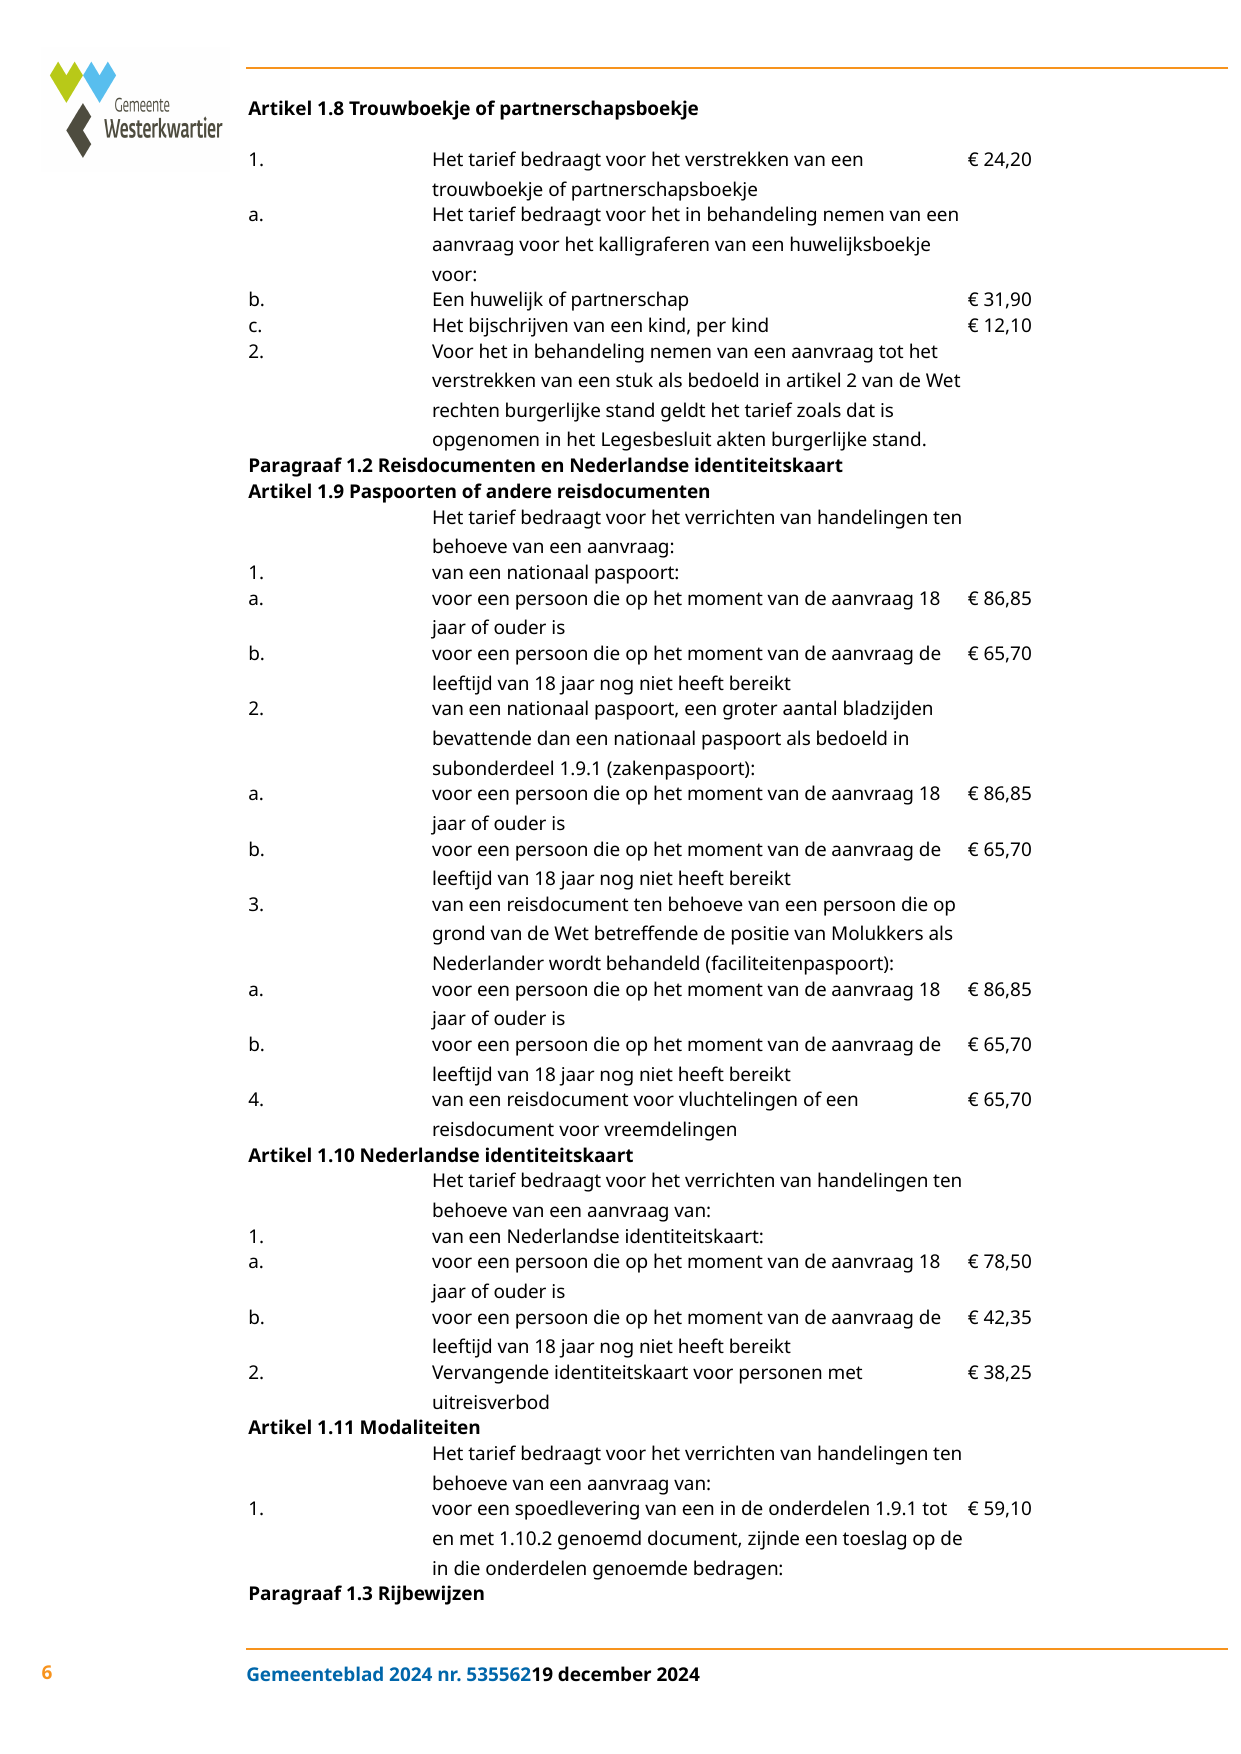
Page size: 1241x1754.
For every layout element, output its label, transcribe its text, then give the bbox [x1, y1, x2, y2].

table_cell Het tarief bedraagt voor het verrichten van handelingen ten behoeve van een aanvraag: [432, 504, 968, 559]
table_cell b. [248, 286, 432, 312]
table_cell b. [248, 640, 432, 696]
table_cell [248, 1440, 432, 1496]
table_cell voor een persoon die op het moment van de aanvraag 18 jaar of ouder is [432, 585, 968, 640]
table_cell [968, 121, 1152, 146]
table_cell [248, 121, 432, 146]
table_cell € 78,50 [968, 1249, 1152, 1304]
table_cell [968, 1223, 1152, 1249]
table_cell Artikel 1.8 Trouwboekje of partnerschapsboekje [248, 95, 1152, 121]
table_cell € 12,10 [968, 312, 1152, 338]
table_cell voor een persoon die op het moment van de aanvraag de leeftijd van 18 jaar nog niet heeft bereikt [432, 1304, 968, 1359]
table_cell € 65,70 [968, 1087, 1152, 1142]
table_cell Voor het in behandeling nemen van een aanvraag tot het verstrekken van een stuk als bedoeld in artikel 2 van de Wet rechten burgerlijke stand geldt het tarief zoals dat is opgenomen in het Legesbesluit akten burgerlijke stand. [432, 338, 968, 452]
table_cell Paragraaf 1.3 Rijbewijzen [248, 1581, 1152, 1606]
table_cell € 86,85 [968, 976, 1152, 1031]
table_cell voor een persoon die op het moment van de aanvraag de leeftijd van 18 jaar nog niet heeft bereikt [432, 1031, 968, 1087]
table_cell € 42,35 [968, 1304, 1152, 1359]
table_cell Het tarief bedraagt voor het verrichten van handelingen ten behoeve van een aanvraag van: [432, 1168, 968, 1223]
table_cell voor een persoon die op het moment van de aanvraag 18 jaar of ouder is [432, 976, 968, 1031]
table_cell b. [248, 1031, 432, 1087]
table_cell € 38,25 [968, 1359, 1152, 1414]
table_cell b. [248, 836, 432, 891]
picture [41, 47, 231, 172]
table_cell Het tarief bedraagt voor het verrichten van handelingen ten behoeve van een aanvraag van: [432, 1440, 968, 1496]
table_cell Artikel 1.10 Nederlandse identiteitskaart [248, 1142, 1152, 1168]
table_cell € 65,70 [968, 1031, 1152, 1087]
table_cell 1. [248, 1496, 432, 1581]
table_cell 2. [248, 338, 432, 452]
table_cell voor een persoon die op het moment van de aanvraag 18 jaar of ouder is [432, 1249, 968, 1304]
table_cell van een nationaal paspoort: [432, 559, 968, 585]
table_cell 3. [248, 891, 432, 976]
table_cell [248, 504, 432, 559]
table_cell [968, 202, 1152, 286]
table_cell Vervangende identiteitskaart voor personen met uitreisverbod [432, 1359, 968, 1414]
table_cell Het tarief bedraagt voor het verstrekken van een trouwboekje of partnerschapsboekje [432, 146, 968, 202]
table_cell Artikel 1.11 Modaliteiten [248, 1415, 1152, 1440]
table_cell voor een persoon die op het moment van de aanvraag de leeftijd van 18 jaar nog niet heeft bereikt [432, 640, 968, 696]
table_cell 1. [248, 1223, 432, 1249]
table_cell voor een persoon die op het moment van de aanvraag 18 jaar of ouder is [432, 780, 968, 836]
table_cell voor een persoon die op het moment van de aanvraag de leeftijd van 18 jaar nog niet heeft bereikt [432, 836, 968, 891]
table_cell € 86,85 [968, 585, 1152, 640]
table_cell [968, 696, 1152, 780]
table_cell € 59,10 [968, 1496, 1152, 1581]
table_cell [968, 1440, 1152, 1496]
table_cell [968, 338, 1152, 452]
table_cell 1. [248, 559, 432, 585]
table_cell € 65,70 [968, 640, 1152, 696]
table_cell Paragraaf 1.2 Reisdocumenten en Nederlandse identiteitskaart [248, 453, 1152, 478]
table_cell a. [248, 1249, 432, 1304]
table_cell € 24,20 [968, 146, 1152, 202]
table_cell € 86,85 [968, 780, 1152, 836]
table_cell van een Nederlandse identiteitskaart: [432, 1223, 968, 1249]
table_cell [968, 891, 1152, 976]
table_cell van een reisdocument ten behoeve van een persoon die op grond van de Wet betreffende de positie van Molukkers als Nederlander wordt behandeld (faciliteitenpaspoort): [432, 891, 968, 976]
table_cell [968, 1168, 1152, 1223]
table_cell a. [248, 585, 432, 640]
table_cell van een reisdocument voor vluchtelingen of een reisdocument voor vreemdelingen [432, 1087, 968, 1142]
table_cell 4. [248, 1087, 432, 1142]
table_cell Artikel 1.9 Paspoorten of andere reisdocumenten [248, 478, 1152, 504]
table_cell 1. [248, 146, 432, 202]
table_cell [968, 504, 1152, 559]
table_cell van een nationaal paspoort, een groter aantal bladzijden bevattende dan een nationaal paspoort als bedoeld in subonderdeel 1.9.1 (zakenpaspoort): [432, 696, 968, 780]
table_cell a. [248, 202, 432, 286]
table_cell Een huwelijk of partnerschap [432, 286, 968, 312]
table_cell [968, 559, 1152, 585]
table_cell b. [248, 1304, 432, 1359]
table_cell € 65,70 [968, 836, 1152, 891]
table_cell 2. [248, 696, 432, 780]
table_cell Het tarief bedraagt voor het in behandeling nemen van een aanvraag voor het kalligraferen van een huwelijksboekje voor: [432, 202, 968, 286]
table_cell voor een spoedlevering van een in de onderdelen 1.9.1 tot en met 1.10.2 genoemd document, zijnde een toeslag op de in die onderdelen genoemde bedragen: [432, 1496, 968, 1581]
table_cell € 31,90 [968, 286, 1152, 312]
table_cell 2. [248, 1359, 432, 1414]
table_cell c. [248, 312, 432, 338]
table_cell Het bijschrijven van een kind, per kind [432, 312, 968, 338]
table_cell a. [248, 780, 432, 836]
table_cell [432, 121, 968, 146]
table_cell a. [248, 976, 432, 1031]
table_cell [248, 1168, 432, 1223]
